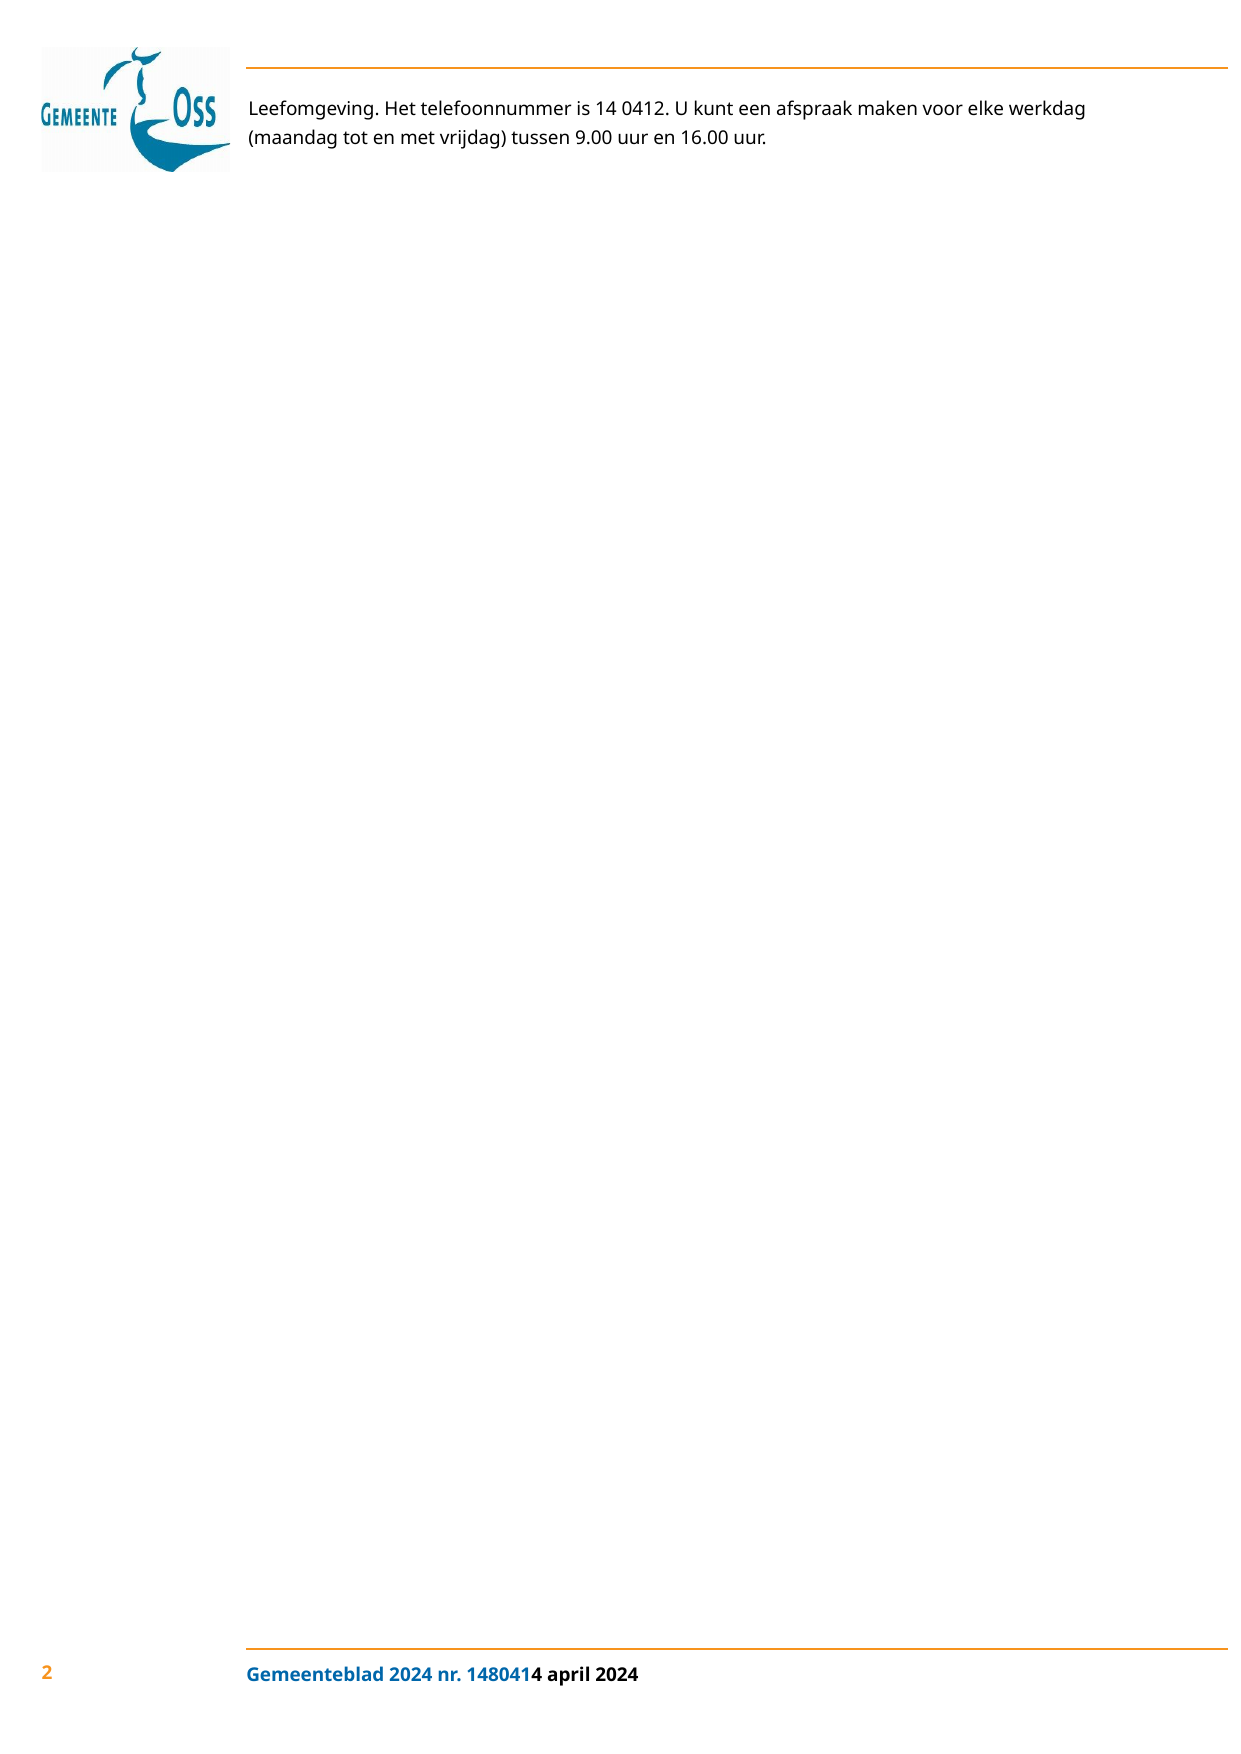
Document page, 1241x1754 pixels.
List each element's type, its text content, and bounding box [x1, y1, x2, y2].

picture [41, 47, 231, 172]
text Leefomgeving. Het telefoonnummer is 14 0412. U kunt een afspraak maken voor elke werkdag (maandag tot en met vrijdag) tussen 9.00 uur en 16.00 uur. [248, 95, 1152, 150]
